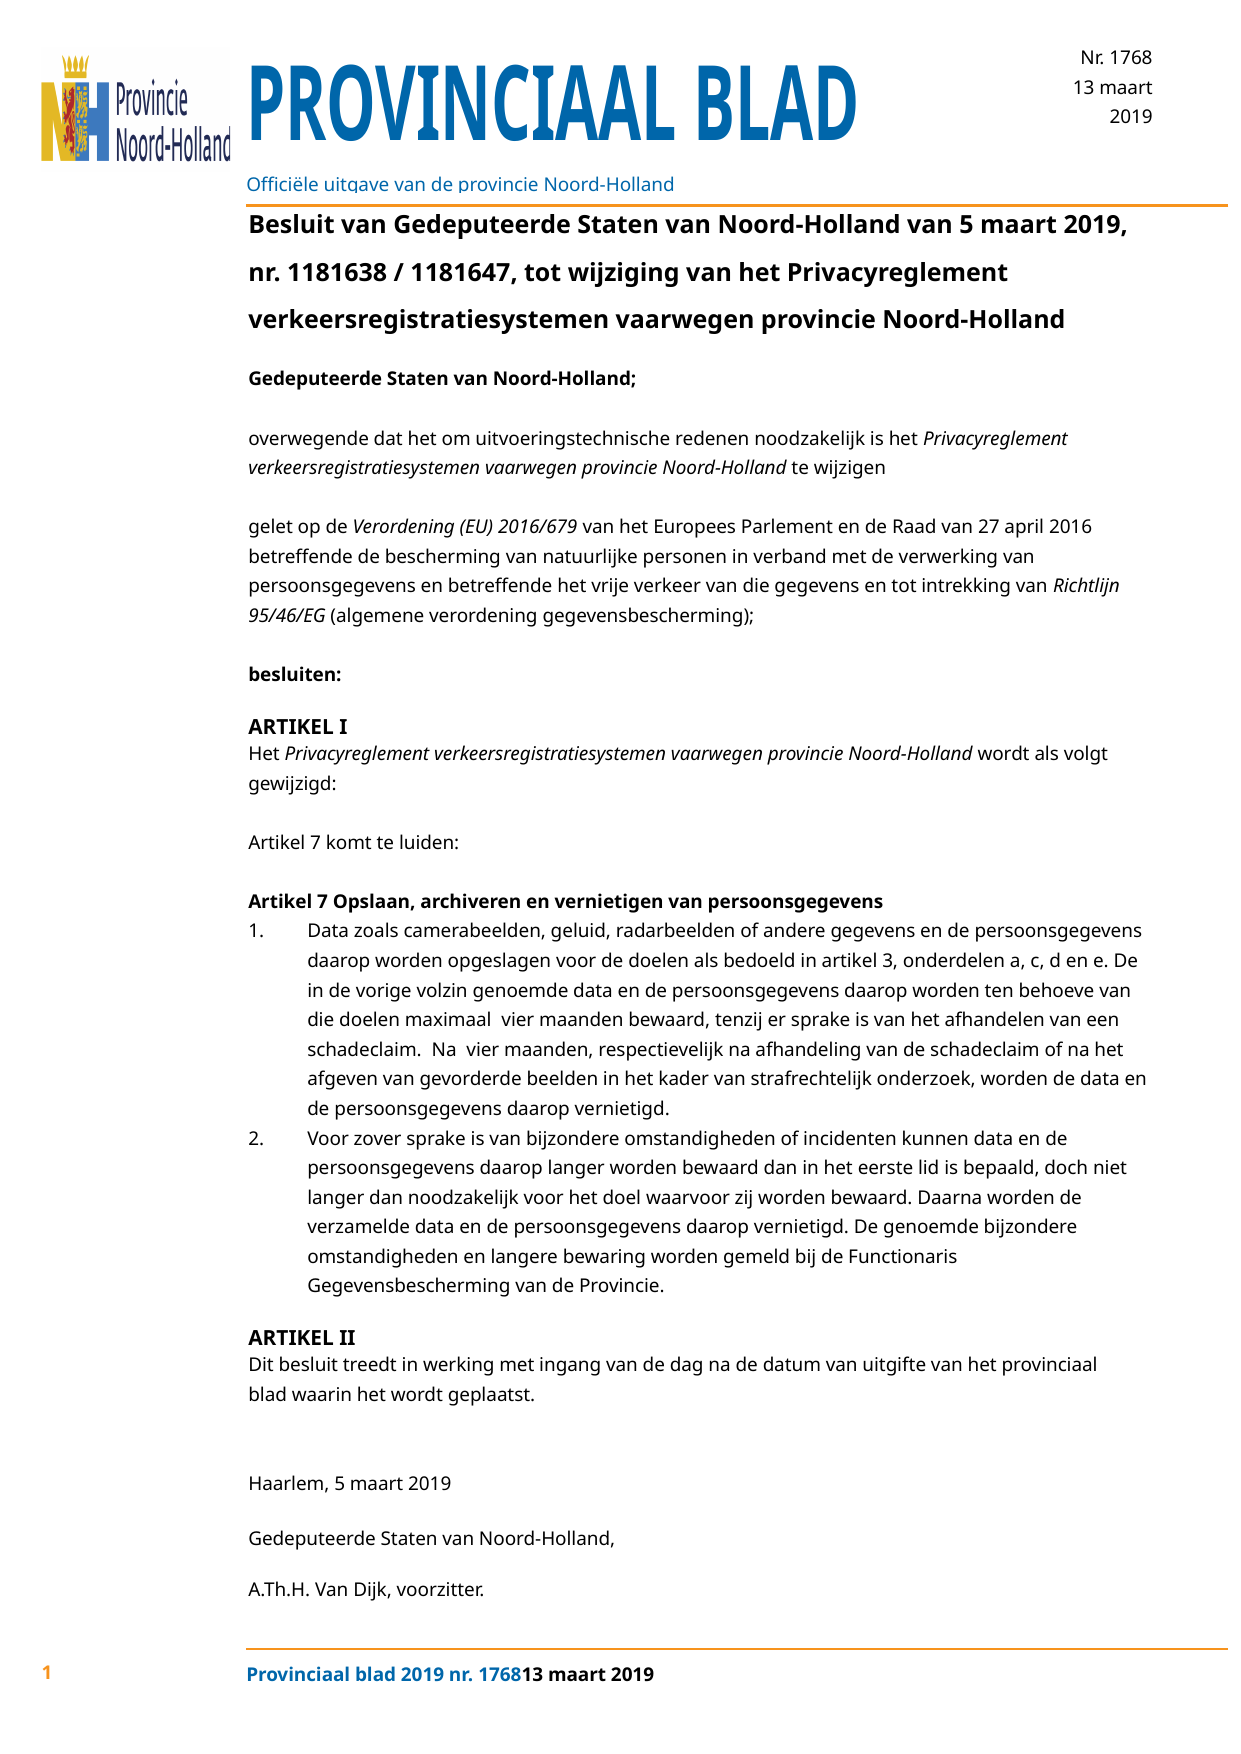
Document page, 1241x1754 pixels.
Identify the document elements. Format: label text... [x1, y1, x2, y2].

text overwegende dat het om uitvoeringstechnische redenen noodzakelijk is het Privacyreglement verkeersregistratiesystemen vaarwegen provincie Noord-Holland te wijzigen [248, 425, 1152, 480]
text Gedeputeerde Staten van Noord-Holland, [248, 1525, 1152, 1551]
list Voor zover sprake is van bijzondere omstandigheden of incidenten kunnen data en de persoonsgegevens daarop langer worden bewaard dan in het eerste lid is bepaald, doch niet langer dan noodzakelijk voor het doel waarvoor zij worden bewaard. Daarna worden de verzamelde data en de persoonsgegevens daarop vernietigd. De genoemde bijzondere omstandigheden en langere bewaring worden gemeld bij de Functionaris Gegevensbescherming van de Provincie. [248, 1125, 1152, 1298]
text Artikel 7 komt te luiden: [248, 829, 1152, 855]
text Gedeputeerde Staten van Noord-Holland; [248, 366, 1152, 391]
text Het Privacyreglement verkeersregistratiesystemen vaarwegen provincie Noord-Holland wordt als volgt gewijzigd: [248, 740, 1152, 796]
text ARTIKEL II [248, 1323, 1152, 1352]
picture [41, 47, 231, 172]
text blad waarin het wordt geplaatst. [248, 1381, 1152, 1407]
text gelet op de Verordening (EU) 2016/679 van het Europees Parlement en de Raad van 27 april 2016 betreffende de bescherming van natuurlijke personen in verband met de verwerking van persoonsgegevens en betreffende het vrije verkeer van die gegevens en tot intrekking van Richtlijn 95/46/EG (algemene verordening gegevensbescherming); [248, 513, 1152, 628]
text ARTIKEL I [248, 712, 1152, 740]
text Haarlem, 5 maart 2019 [248, 1470, 1152, 1496]
text Dit besluit treedt in werking met ingang van de dag na de datum van uitgifte van het provinciaal [248, 1352, 1152, 1377]
text besluiten: [248, 661, 1152, 687]
text A.Th.H. Van Dijk, voorzitter. [248, 1577, 1152, 1602]
text Artikel 7 Opslaan, archiveren en vernietigen van persoonsgegevens [248, 888, 1152, 914]
list Data zoals camerabeelden, geluid, radarbeelden of andere gegevens en de persoonsgegevens daarop worden opgeslagen voor de doelen als bedoeld in artikel 3, onderdelen a, c, d en e. De in de vorige volzin genoemde data en de persoonsgegevens daarop worden ten behoeve van die doelen maximaal vier maanden bewaard, tenzij er sprake is van het afhandelen van een schadeclaim. Na vier maanden, respectievelijk na afhandeling van de schadeclaim of na het afgeven van gevorderde beelden in het kader van strafrechtelijk onderzoek, worden de data en de persoonsgegevens daarop vernietigd. [248, 918, 1152, 1121]
text Besluit van Gedeputeerde Staten van Noord-Holland van 5 maart 2019, nr. 1181638 / 1181647, tot wijziging van het Privacyreglement verkeersregistratiesystemen vaarwegen provincie Noord-Holland [248, 207, 1152, 336]
